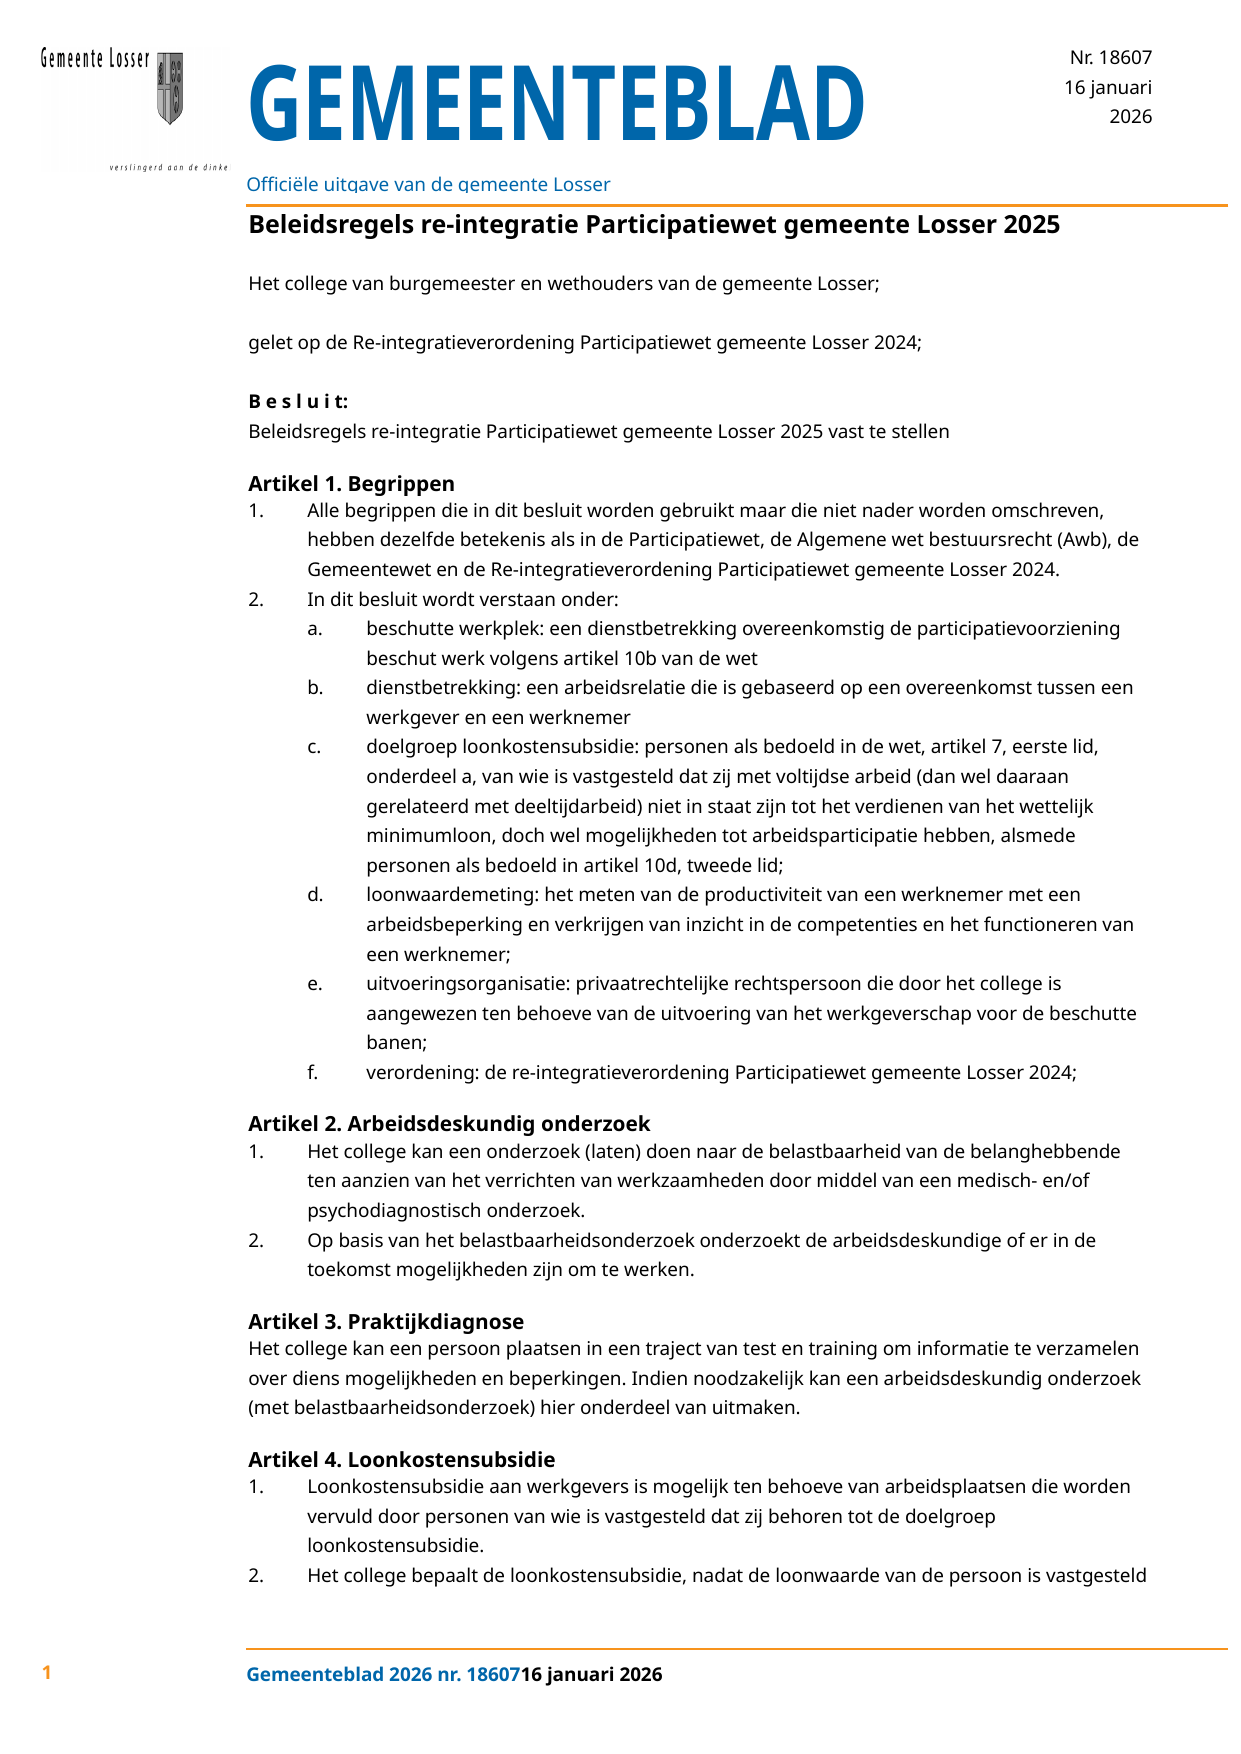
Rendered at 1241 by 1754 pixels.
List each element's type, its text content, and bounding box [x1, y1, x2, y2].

list verordening: de re-integratieverordening Participatiewet gemeente Losser 2024; [307, 1059, 1152, 1085]
list uitvoeringsorganisatie: privaatrechtelijke rechtspersoon die door het college is aangewezen ten behoeve van de uitvoering van het werkgeverschap voor de beschutte banen; [307, 970, 1152, 1055]
text Artikel 4. Loonkostensubsidie [248, 1445, 1152, 1473]
picture [41, 47, 231, 172]
list In dit besluit wordt verstaan onder: [248, 586, 1152, 612]
text Artikel 2. Arbeidsdeskundig onderzoek [248, 1109, 1152, 1138]
list loonwaardemeting: het meten van de productiviteit van een werknemer met een arbeidsbeperking en verkrijgen van inzicht in de competenties en het functioneren van een werknemer; [307, 882, 1152, 967]
list beschutte werkplek: een dienstbetrekking overeenkomstig de participatievoorziening beschut werk volgens artikel 10b van de wet [307, 615, 1152, 671]
list dienstbetrekking: een arbeidsrelatie die is gebaseerd op een overeenkomst tussen een werkgever en een werknemer [307, 674, 1152, 730]
list Het college kan een onderzoek (laten) doen naar de belastbaarheid van de belanghebbende ten aanzien van het verrichten van werkzaamheden door middel van een medisch- en/of psychodiagnostisch onderzoek. [248, 1138, 1152, 1223]
text Het college van burgemeester en wethouders van de gemeente Losser; [248, 270, 1152, 296]
list Het college bepaalt de loonkostensubsidie, nadat de loonwaarde van de persoon is vastgesteld [248, 1562, 1152, 1588]
text Beleidsregels re-integratie Participatiewet gemeente Losser 2025 [248, 207, 1152, 241]
list Loonkostensubsidie aan werkgevers is mogelijk ten behoeve van arbeidsplaatsen die worden vervuld door personen van wie is vastgesteld dat zij behoren tot de doelgroep loonkostensubsidie. [248, 1473, 1152, 1558]
text Beleidsregels re-integratie Participatiewet gemeente Losser 2025 vast te stellen [248, 418, 1152, 444]
text Het college kan een persoon plaatsen in een traject van test en training om informatie te verzamelen over diens mogelijkheden en beperkingen. Indien noodzakelijk kan een arbeidsdeskundig onderzoek (met belastbaarheidsonderzoek) hier onderdeel van uitmaken. [248, 1335, 1152, 1420]
list Alle begrippen die in dit besluit worden gebruikt maar die niet nader worden omschreven, hebben dezelfde betekenis als in de Participatiewet, de Algemene wet bestuursrecht (Awb), de Gemeentewet en de Re-integratieverordening Participatiewet gemeente Losser 2024. [248, 497, 1152, 582]
text gelet op de Re-integratieverordening Participatiewet gemeente Losser 2024; [248, 329, 1152, 355]
text Artikel 1. Begrippen [248, 469, 1152, 497]
list Op basis van het belastbaarheidsonderzoek onderzoekt de arbeidsdeskundige of er in de toekomst mogelijkheden zijn om te werken. [248, 1227, 1152, 1282]
text B e s l u i t: [248, 389, 1152, 414]
list doelgroep loonkostensubsidie: personen als bedoeld in de wet, artikel 7, eerste lid, onderdeel a, van wie is vastgesteld dat zij met voltijdse arbeid (dan wel daaraan gerelateerd met deeltijdarbeid) niet in staat zijn tot het verdienen van het wettelijk minimumloon, doch wel mogelijkheden tot arbeidsparticipatie hebben, alsmede personen als bedoeld in artikel 10d, tweede lid; [307, 734, 1152, 878]
text Artikel 3. Praktijkdiagnose [248, 1307, 1152, 1335]
